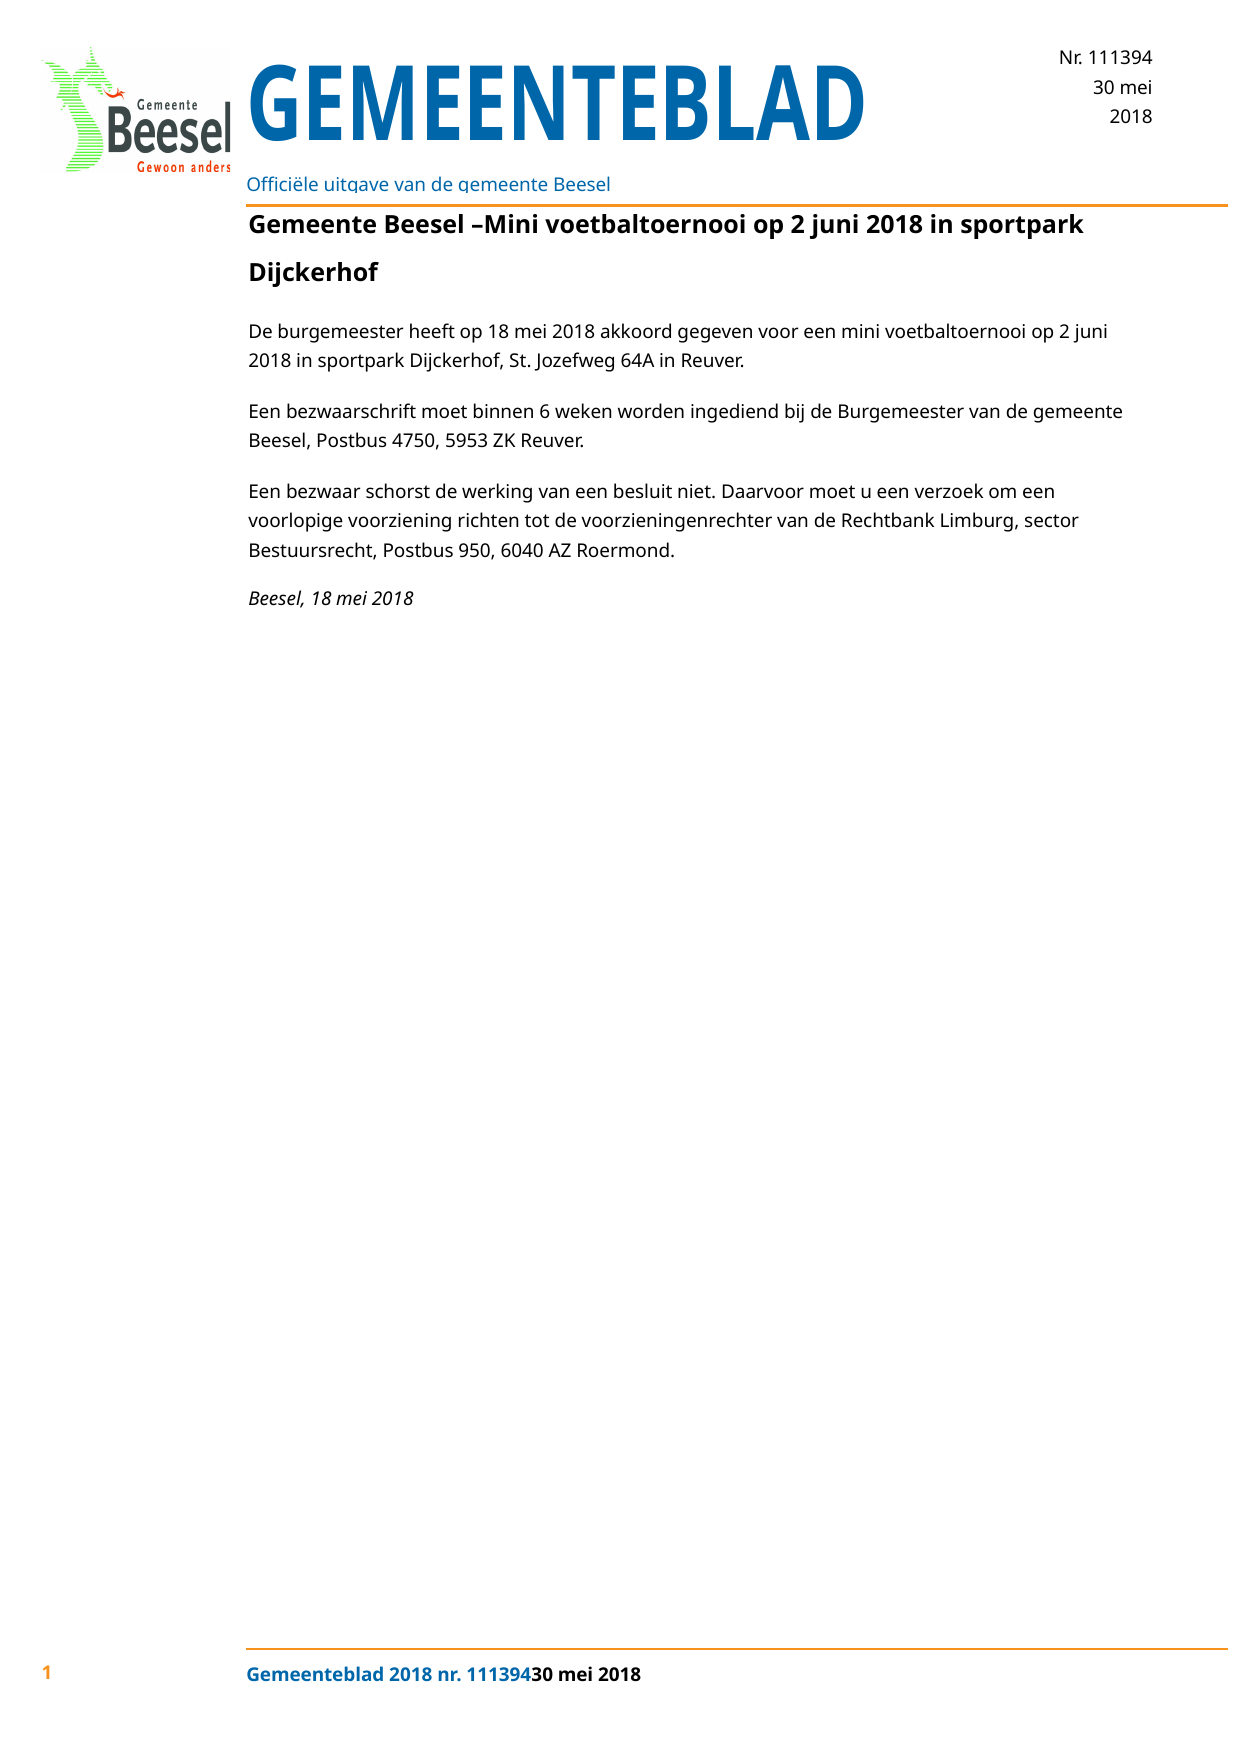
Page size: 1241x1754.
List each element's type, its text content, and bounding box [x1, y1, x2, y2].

text De burgemeester heeft op 18 mei 2018 akkoord gegeven voor een mini voetbaltoernooi op 2 juni 2018 in sportpark Dijckerhof, St. Jozefweg 64A in Reuver. [248, 318, 1152, 373]
text Een bezwaar schorst de werking van een besluit niet. Daarvoor moet u een verzoek om een voorlopige voorziening richten tot de voorzieningenrechter van de Rechtbank Limburg, sector Bestuursrecht, Postbus 950, 6040 AZ Roermond. [248, 478, 1152, 563]
text Gemeente Beesel –Mini voetbaltoernooi op 2 juni 2018 in sportpark Dijckerhof [248, 207, 1152, 288]
picture [41, 47, 231, 172]
text Een bezwaarschrift moet binnen 6 weken worden ingediend bij de Burgemeester van de gemeente Beesel, Postbus 4750, 5953 ZK Reuver. [248, 398, 1152, 453]
text Beesel, 18 mei 2018 [248, 585, 1152, 611]
